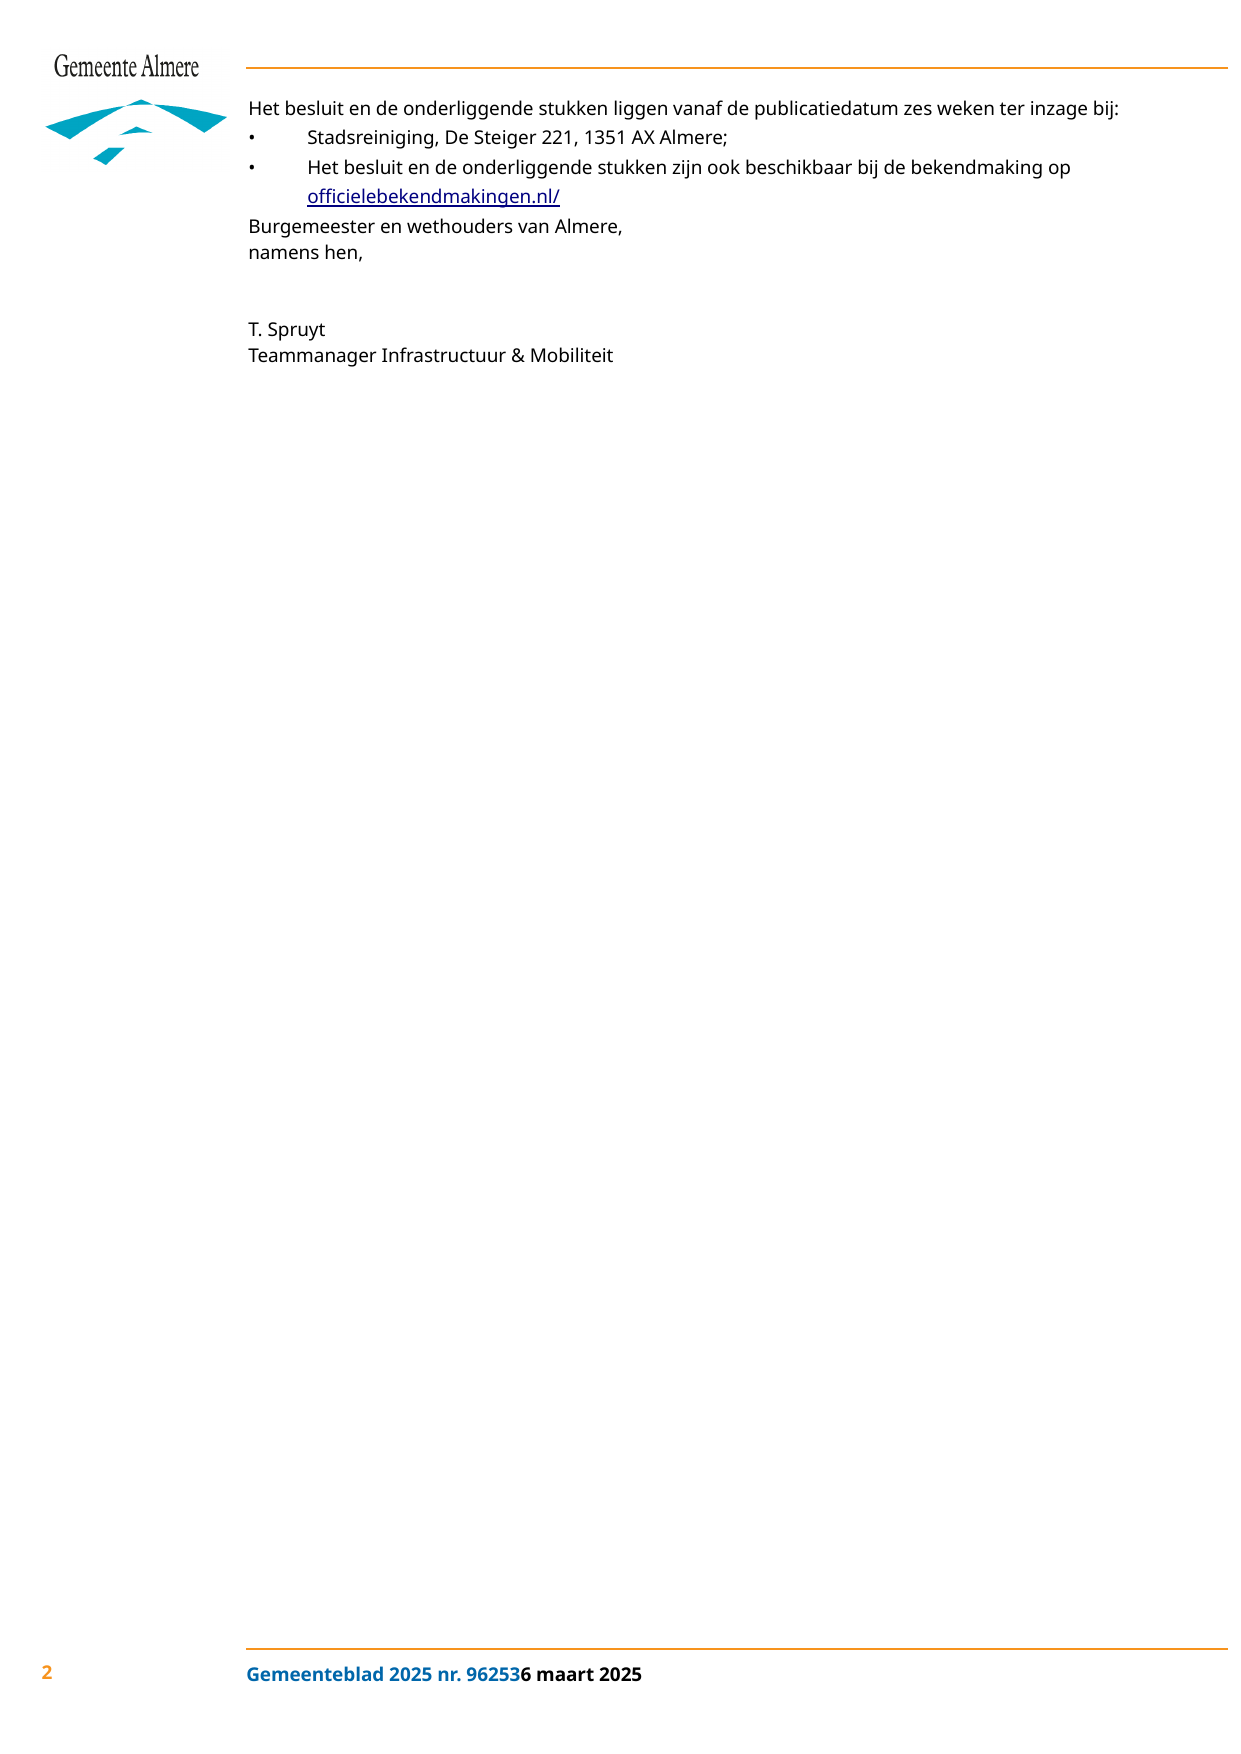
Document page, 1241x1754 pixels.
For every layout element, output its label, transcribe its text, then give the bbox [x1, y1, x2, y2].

text T. Spruyt [248, 316, 1152, 342]
picture [41, 47, 231, 172]
list Het besluit en de onderliggende stukken zijn ook beschikbaar bij de bekendmaking op officielebekendmakingen.nl/ [248, 154, 1152, 209]
text namens hen, [248, 239, 1152, 264]
text Burgemeester en wethouders van Almere, [248, 213, 1152, 239]
text Het besluit en de onderliggende stukken liggen vanaf de publicatiedatum zes weken ter inzage bij: [248, 95, 1152, 121]
text Teammanager Infrastructuur & Mobiliteit [248, 342, 1152, 367]
list Stadsreiniging, De Steiger 221, 1351 AX Almere; [248, 124, 1152, 150]
